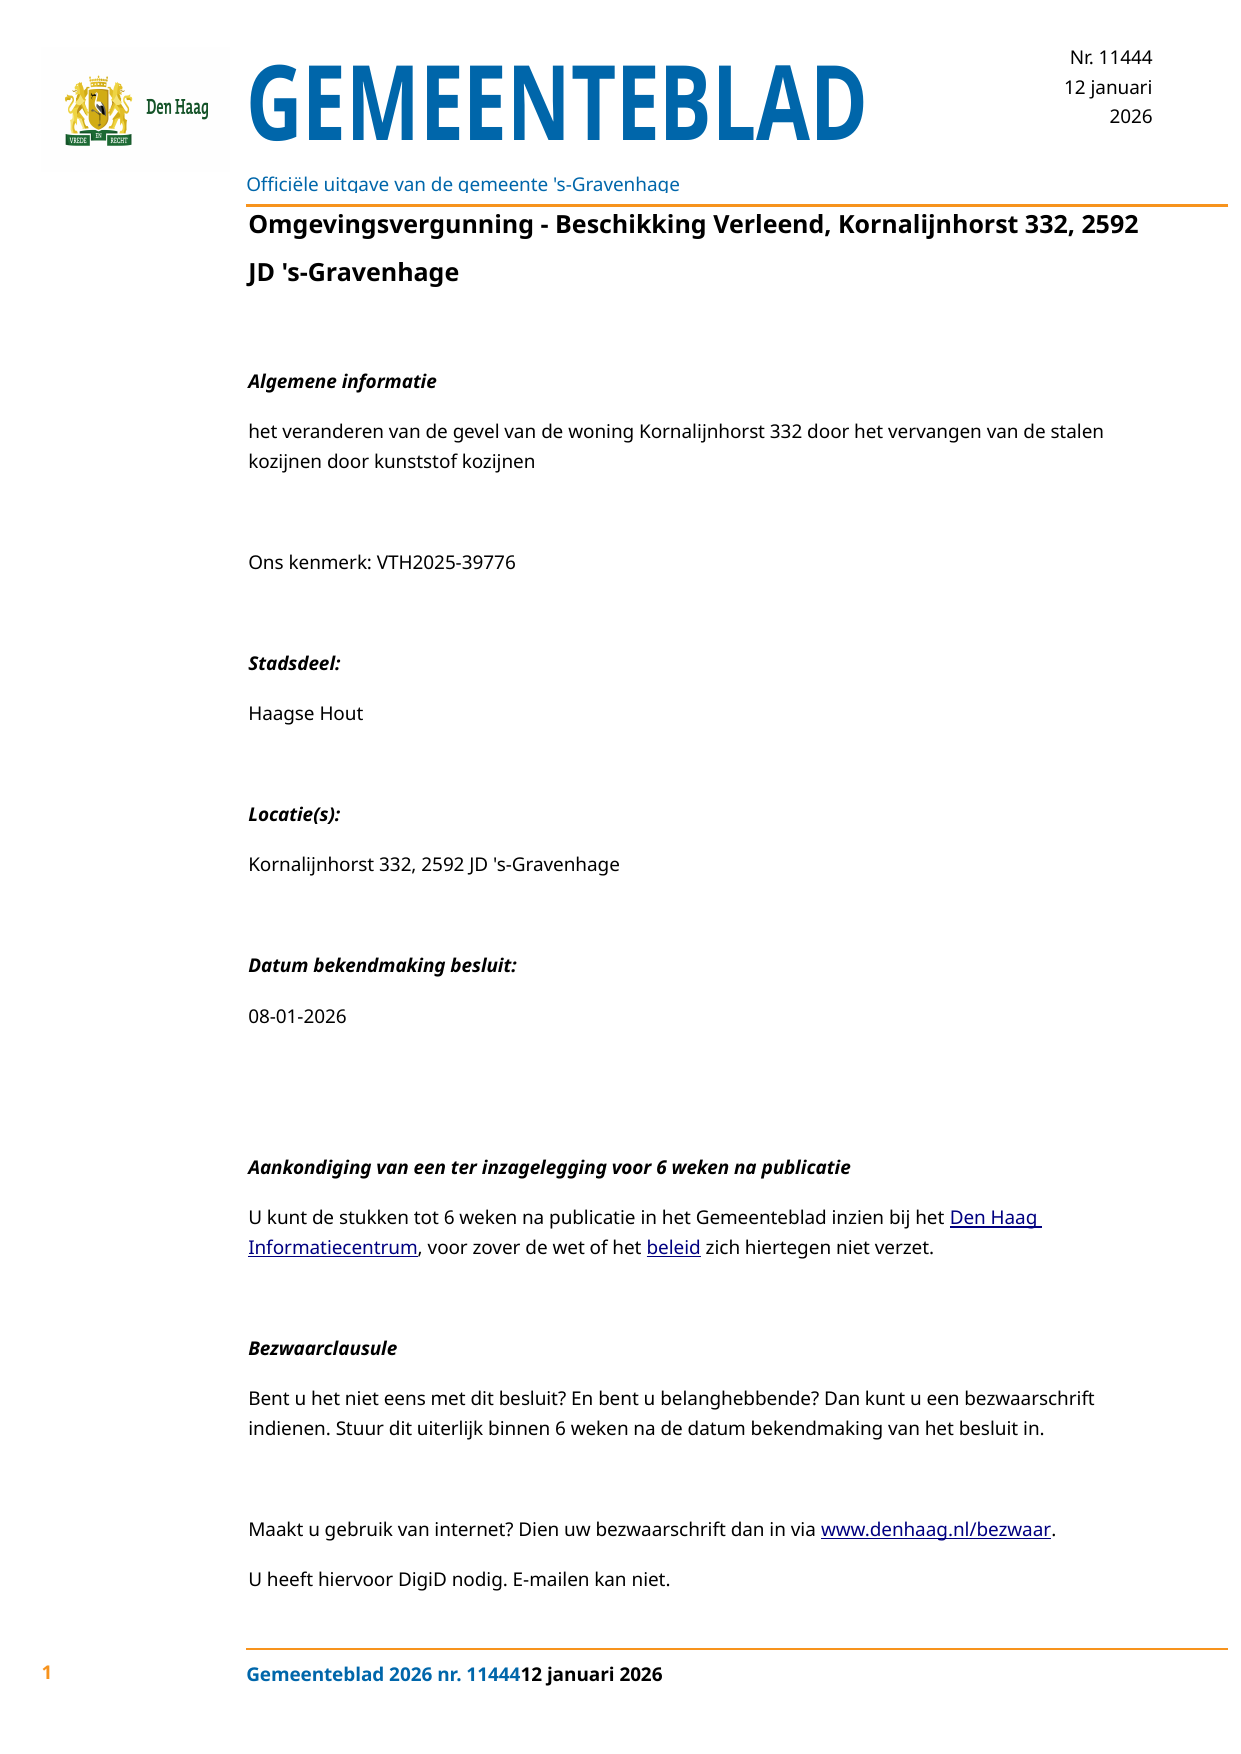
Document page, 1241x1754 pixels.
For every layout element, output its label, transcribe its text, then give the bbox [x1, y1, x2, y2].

picture [41, 47, 231, 172]
text Bent u het niet eens met dit besluit? En bent u belanghebbende? Dan kunt u een bezwaarschrift indienen. Stuur dit uiterlijk binnen 6 weken na de datum bekendmaking van het besluit in. [248, 1385, 1152, 1441]
text Bezwaarclausule [248, 1335, 1152, 1361]
text Stadsdeel: [248, 650, 1152, 676]
text Locatie(s): [248, 801, 1152, 827]
text het veranderen van de gevel van de woning Kornalijnhorst 332 door het vervangen van de stalen kozijnen door kunststof kozijnen [248, 419, 1152, 474]
text Kornalijnhorst 332, 2592 JD 's-Gravenhage [248, 852, 1152, 877]
text U kunt de stukken tot 6 weken na publicatie in het Gemeenteblad inzien bij het Den Haag Informatiecentrum, voor zover de wet of het beleid zich hiertegen niet verzet. [248, 1204, 1152, 1260]
text Ons kenmerk: VTH2025-39776 [248, 549, 1152, 575]
text Aankondiging van een ter inzagelegging voor 6 weken na publicatie [248, 1154, 1152, 1180]
text 08-01-2026 [248, 1003, 1152, 1029]
text U heeft hiervoor DigiD nodig. E-mailen kan niet. [248, 1566, 1152, 1592]
text Omgevingsvergunning - Beschikking Verleend, Kornalijnhorst 332, 2592 JD 's-Gravenhage [248, 207, 1152, 288]
text Algemene informatie [248, 368, 1152, 394]
text Haagse Hout [248, 700, 1152, 726]
text Maakt u gebruik van internet? Dien uw bezwaarschrift dan in via www.denhaag.nl/bezwaar. [248, 1516, 1152, 1542]
text Datum bekendmaking besluit: [248, 952, 1152, 978]
